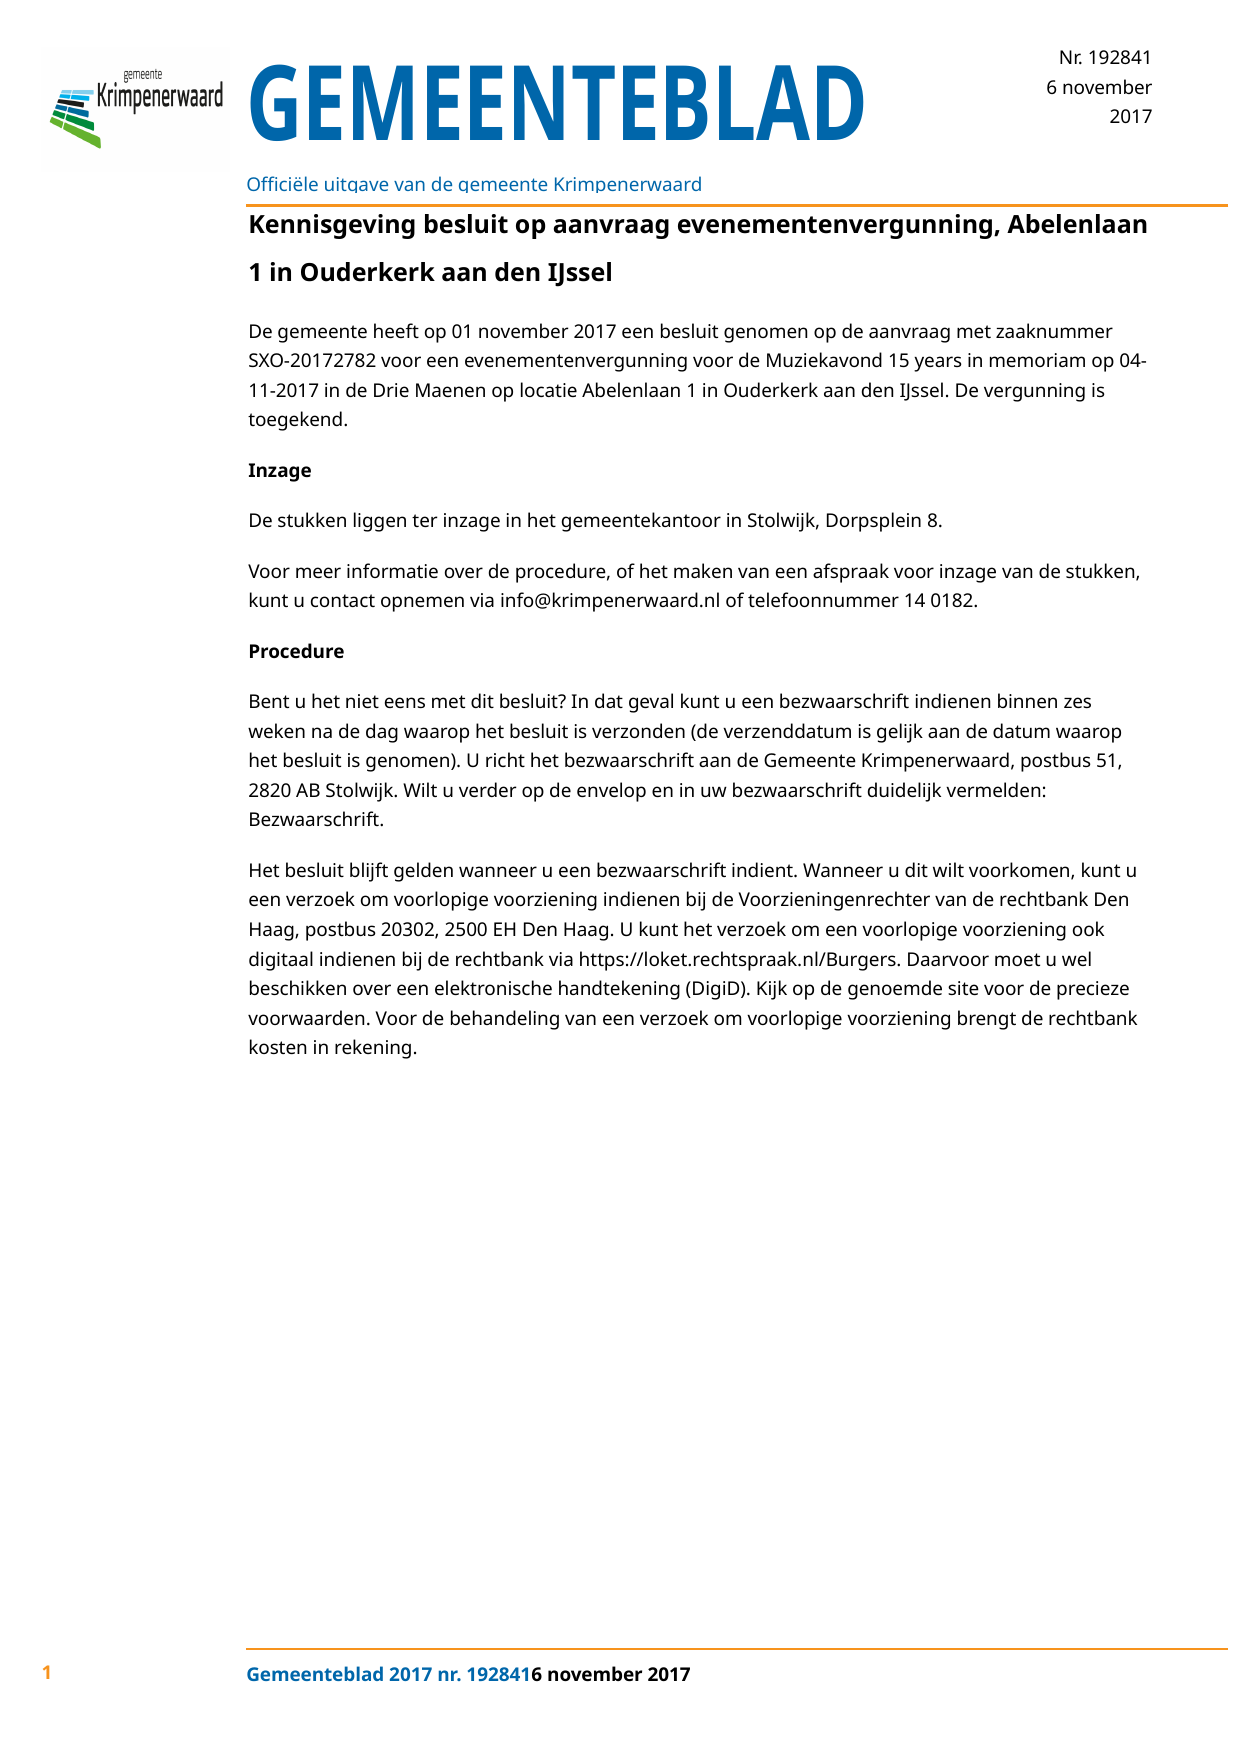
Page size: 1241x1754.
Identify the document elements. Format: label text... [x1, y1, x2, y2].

text De stukken liggen ter inzage in het gemeentekantoor in Stolwijk, Dorpsplein 8. [248, 507, 1152, 533]
text Kennisgeving besluit op aanvraag evenementenvergunning, Abelenlaan 1 in Ouderkerk aan den IJssel [248, 207, 1152, 288]
picture [41, 47, 231, 172]
text Inzage [248, 457, 1152, 483]
text De gemeente heeft op 01 november 2017 een besluit genomen op de aanvraag met zaaknummer SXO-20172782 voor een evenementenvergunning voor de Muziekavond 15 years in memoriam op 04-11-2017 in de Drie Maenen op locatie Abelenlaan 1 in Ouderkerk aan den IJssel. De vergunning is toegekend. [248, 318, 1152, 432]
text Procedure [248, 638, 1152, 664]
text Voor meer informatie over de procedure, of het maken van een afspraak voor inzage van de stukken, kunt u contact opnemen via info@krimpenerwaard.nl of telefoonnummer 14 0182. [248, 558, 1152, 613]
text Het besluit blijft gelden wanneer u een bezwaarschrift indient. Wanneer u dit wilt voorkomen, kunt u een verzoek om voorlopige voorziening indienen bij de Voorzieningenrechter van de rechtbank Den Haag, postbus 20302, 2500 EH Den Haag. U kunt het verzoek om een voorlopige voorziening ook digitaal indienen bij de rechtbank via https://loket.rechtspraak.nl/Burgers. Daarvoor moet u wel beschikken over een elektronische handtekening (DigiD). Kijk op de genoemde site voor de precieze voorwaarden. Voor de behandeling van een verzoek om voorlopige voorziening brengt de rechtbank kosten in rekening. [248, 857, 1152, 1060]
text Bent u het niet eens met dit besluit? In dat geval kunt u een bezwaarschrift indienen binnen zes weken na de dag waarop het besluit is verzonden (de verzenddatum is gelijk aan de datum waarop het besluit is genomen). U richt het bezwaarschrift aan de Gemeente Krimpenerwaard, postbus 51, 2820 AB Stolwijk. Wilt u verder op de envelop en in uw bezwaarschrift duidelijk vermelden: Bezwaarschrift. [248, 688, 1152, 832]
